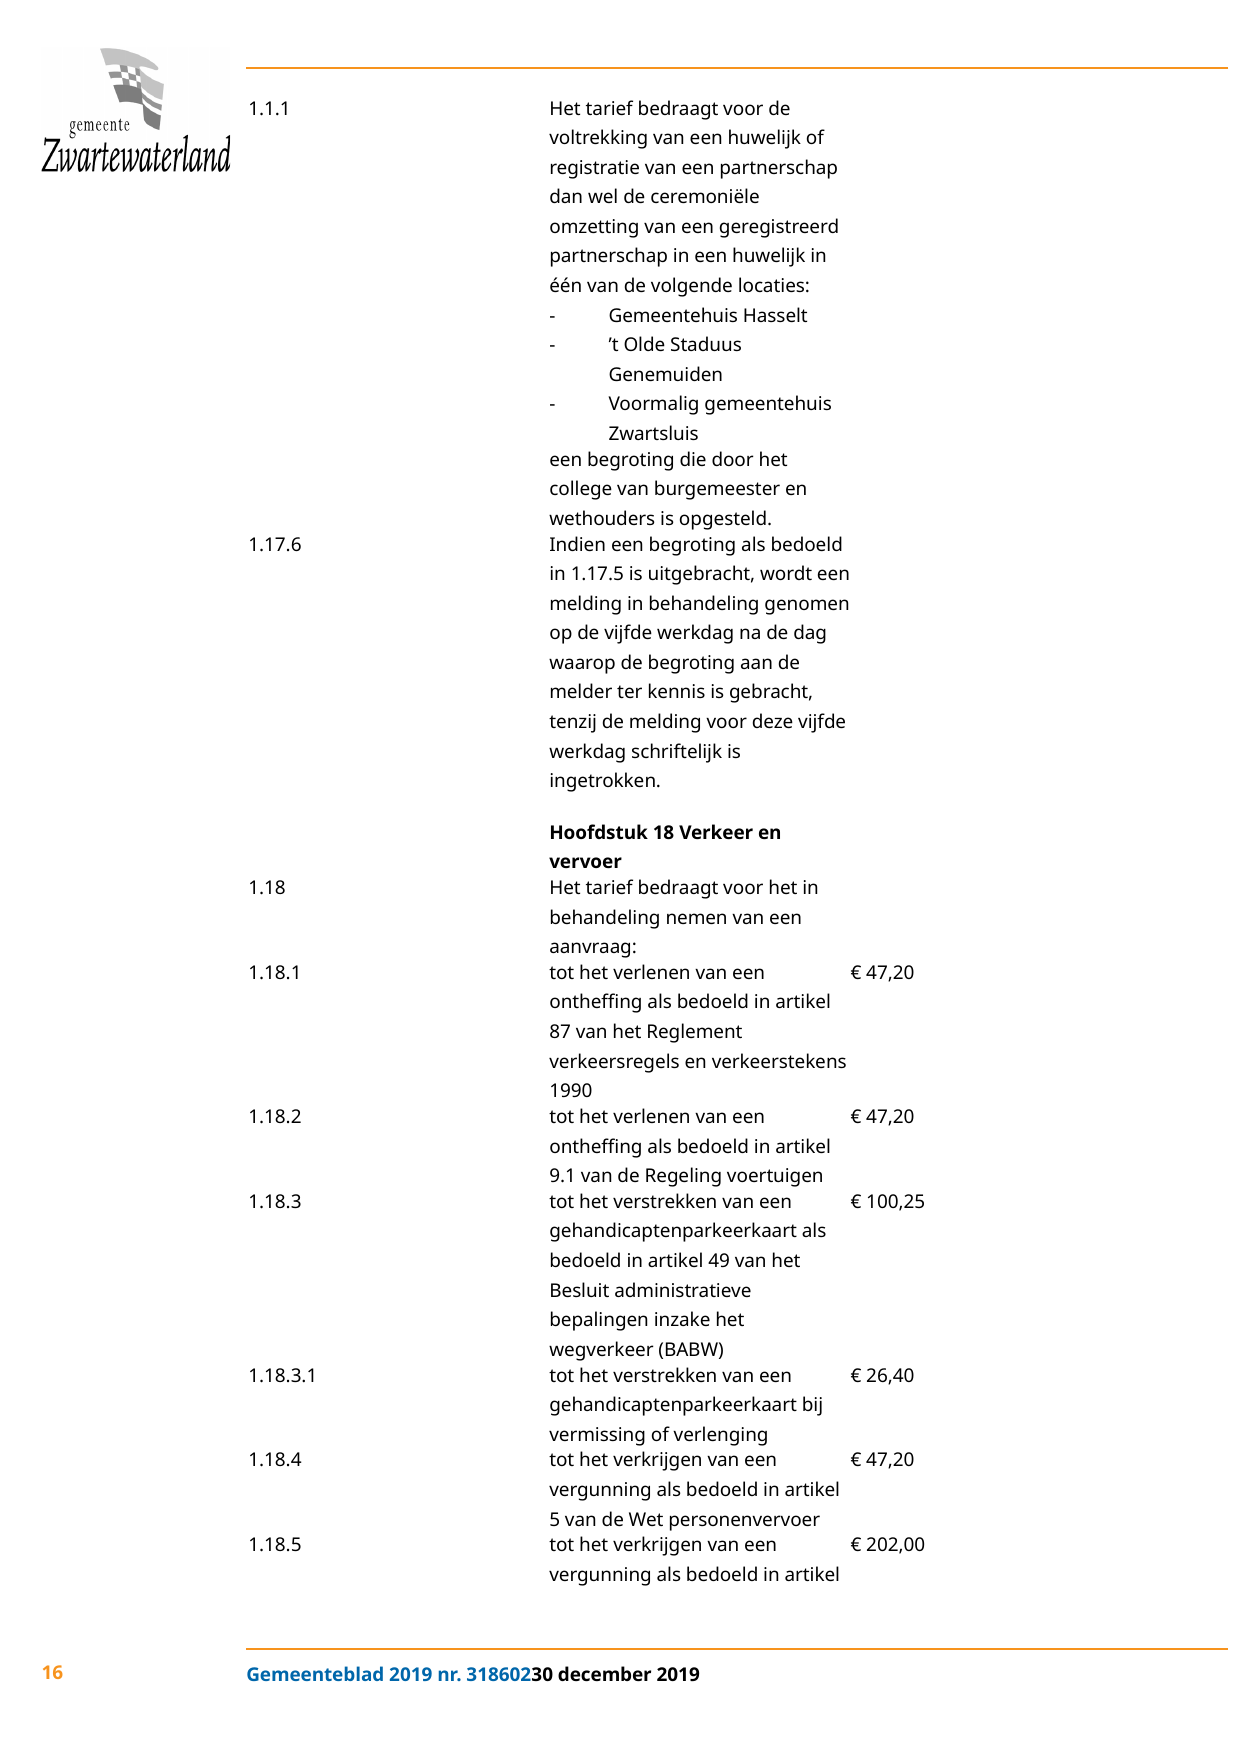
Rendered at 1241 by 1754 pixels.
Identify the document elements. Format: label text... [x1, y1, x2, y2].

table_cell 1.18.3.1 [248, 1362, 549, 1447]
table_cell Indien een begroting als bedoeld in 1.17.5 is uitgebracht, wordt een melding in behandeling genomen op de vijfde werkdag na de dag waarop de begroting aan de melder ter kennis is gebracht, tenzij de melding voor deze vijfde werkdag schriftelijk is ingetrokken. [549, 531, 850, 793]
table_cell tot het verlenen van een ontheffing als bedoeld in artikel 87 van het Reglement verkeersregels en verkeerstekens 1990 [549, 959, 850, 1103]
table_cell 1.18.1 [248, 959, 549, 1103]
table_cell tot het verstrekken van een gehandicaptenparkeerkaart als bedoeld in artikel 49 van het Besluit administratieve bepalingen inzake het wegverkeer (BABW) [549, 1188, 850, 1362]
picture [41, 47, 231, 172]
table_cell [248, 793, 549, 819]
table_cell [850, 446, 1152, 531]
table_cell 1.18 [248, 874, 549, 959]
table_cell 1.18.5 [248, 1532, 549, 1587]
table_cell 1.18.3 [248, 1188, 549, 1362]
table_header 1.1.1 [248, 95, 549, 446]
table_cell 1.17.6 [248, 531, 549, 793]
table_cell tot het verkrijgen van een vergunning als bedoeld in artikel [549, 1532, 850, 1587]
table_cell € 100,25 [850, 1188, 1152, 1362]
table_cell [850, 874, 1152, 959]
table_cell tot het verkrijgen van een vergunning als bedoeld in artikel 5 van de Wet personenvervoer [549, 1447, 850, 1532]
table_cell [850, 793, 1152, 819]
table_cell [248, 446, 549, 531]
table_header Het tarief bedraagt voor de voltrekking van een huwelijk of registratie van een partnerschap dan wel de ceremoniële omzetting van een geregistreerd partnerschap in een huwelijk in één van de volgende locaties: Gemeentehuis Hasselt ’t Olde Staduus Genemuiden Voormalig gemeentehuis Zwartsluis [549, 95, 850, 446]
table_cell tot het verlenen van een ontheffing als bedoeld in artikel 9.1 van de Regeling voertuigen [549, 1103, 850, 1188]
table_cell € 202,00 [850, 1532, 1152, 1587]
table_cell € 47,20 [850, 1447, 1152, 1532]
table_cell Hoofdstuk 18 Verkeer en vervoer [549, 819, 850, 874]
table_cell 1.18.4 [248, 1447, 549, 1532]
table_cell € 47,20 [850, 959, 1152, 1103]
table_cell 1.18.2 [248, 1103, 549, 1188]
table_cell Het tarief bedraagt voor het in behandeling nemen van een aanvraag: [549, 874, 850, 959]
table_cell een begroting die door het college van burgemeester en wethouders is opgesteld. [549, 446, 850, 531]
table_cell [850, 531, 1152, 793]
table_header [850, 95, 1152, 446]
table_cell [248, 819, 549, 874]
table_cell [850, 819, 1152, 874]
table_cell € 26,40 [850, 1362, 1152, 1447]
table_cell € 47,20 [850, 1103, 1152, 1188]
table_cell tot het verstrekken van een gehandicaptenparkeerkaart bij vermissing of verlenging [549, 1362, 850, 1447]
table_cell [549, 793, 850, 819]
